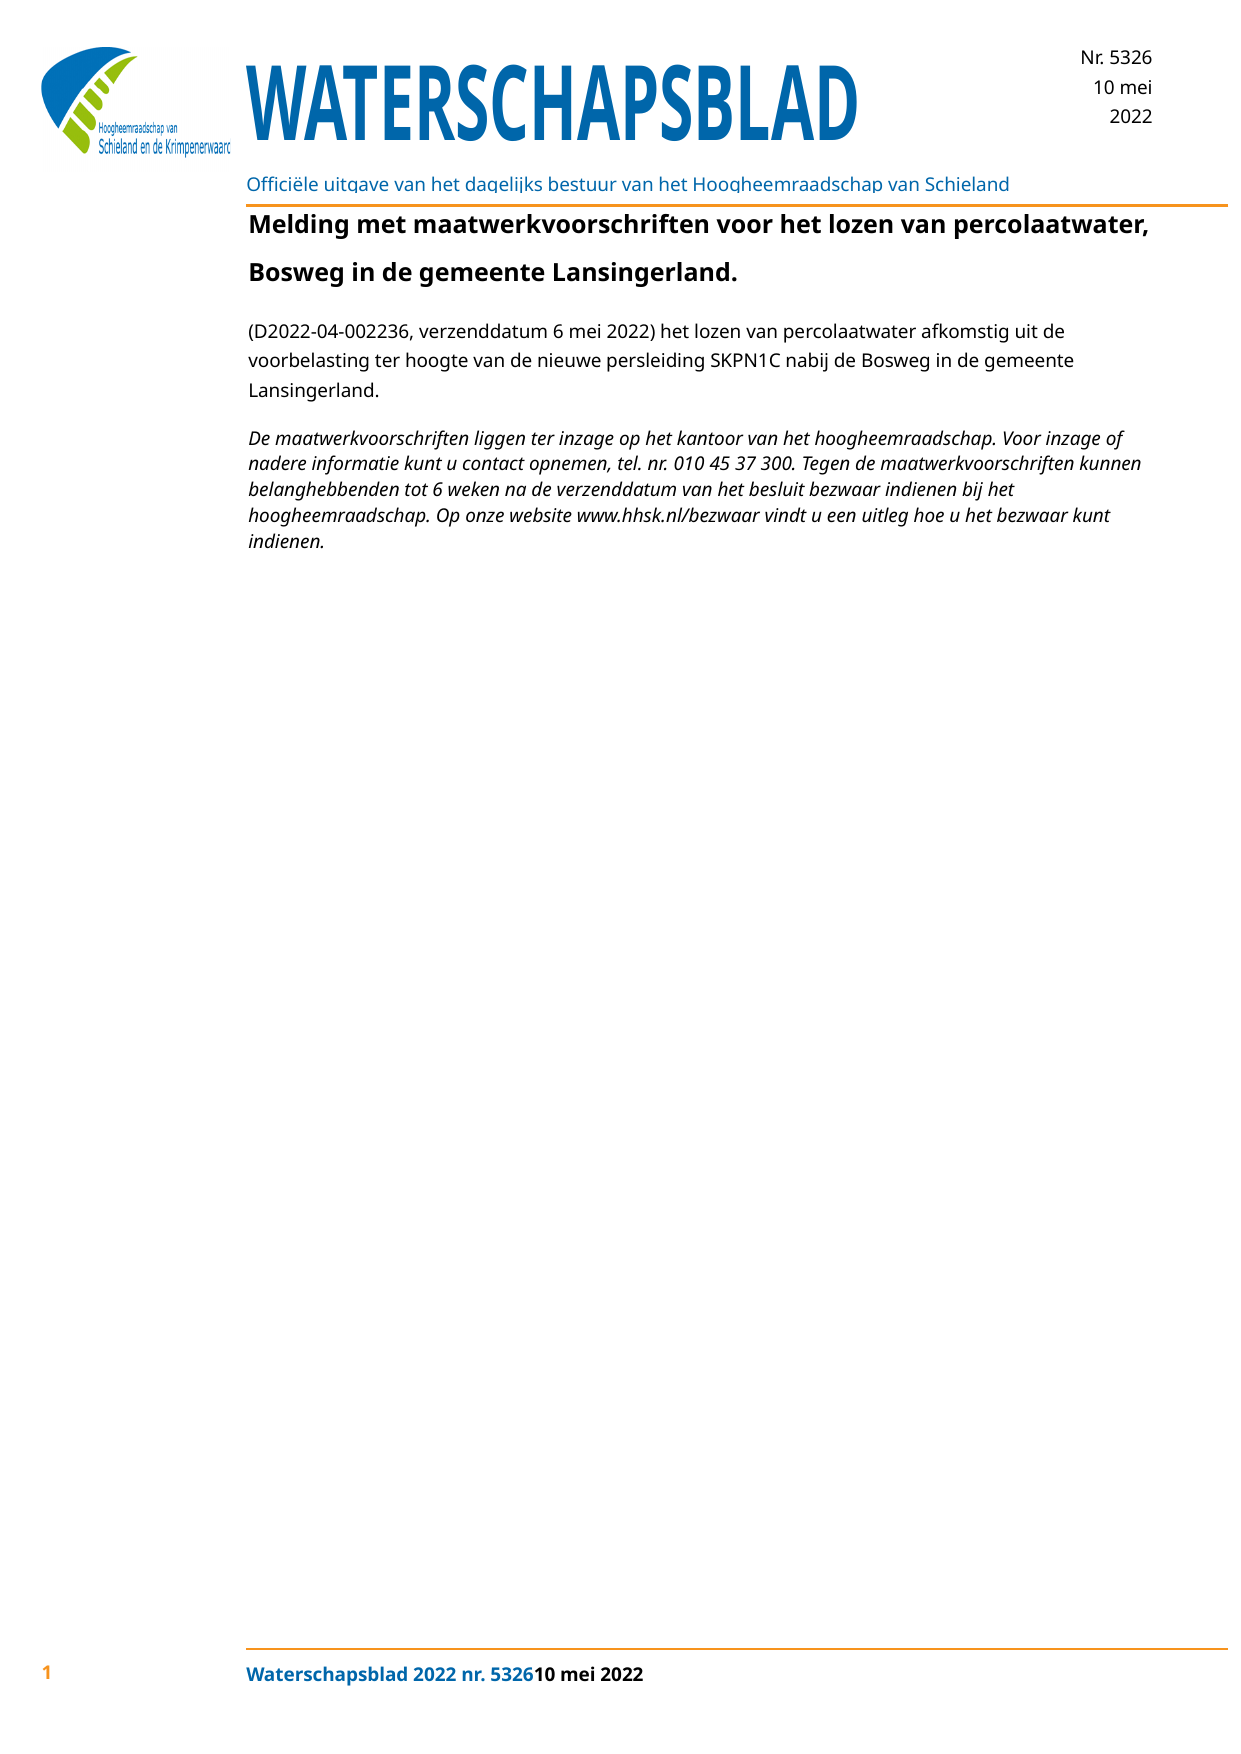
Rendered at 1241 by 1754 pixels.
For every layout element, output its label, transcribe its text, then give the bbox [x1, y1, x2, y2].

text (D2022-04-002236, verzenddatum 6 mei 2022) het lozen van percolaatwater afkomstig uit de voorbelasting ter hoogte van de nieuwe persleiding SKPN1C nabij de Bosweg in de gemeente Lansingerland. [248, 318, 1152, 403]
text De maatwerkvoorschriften liggen ter inzage op het kantoor van het hoogheemraadschap. Voor inzage of nadere informatie kunt u contact opnemen, tel. nr. 010 45 37 300. Tegen de maatwerkvoorschriften kunnen belanghebbenden tot 6 weken na de verzenddatum van het besluit bezwaar indienen bij het hoogheemraadschap. Op onze website www.hhsk.nl/bezwaar vindt u een uitleg hoe u het bezwaar kunt indienen. [248, 425, 1152, 553]
text Melding met maatwerkvoorschriften voor het lozen van percolaatwater, Bosweg in de gemeente Lansingerland. [248, 207, 1152, 288]
picture [41, 47, 231, 172]
